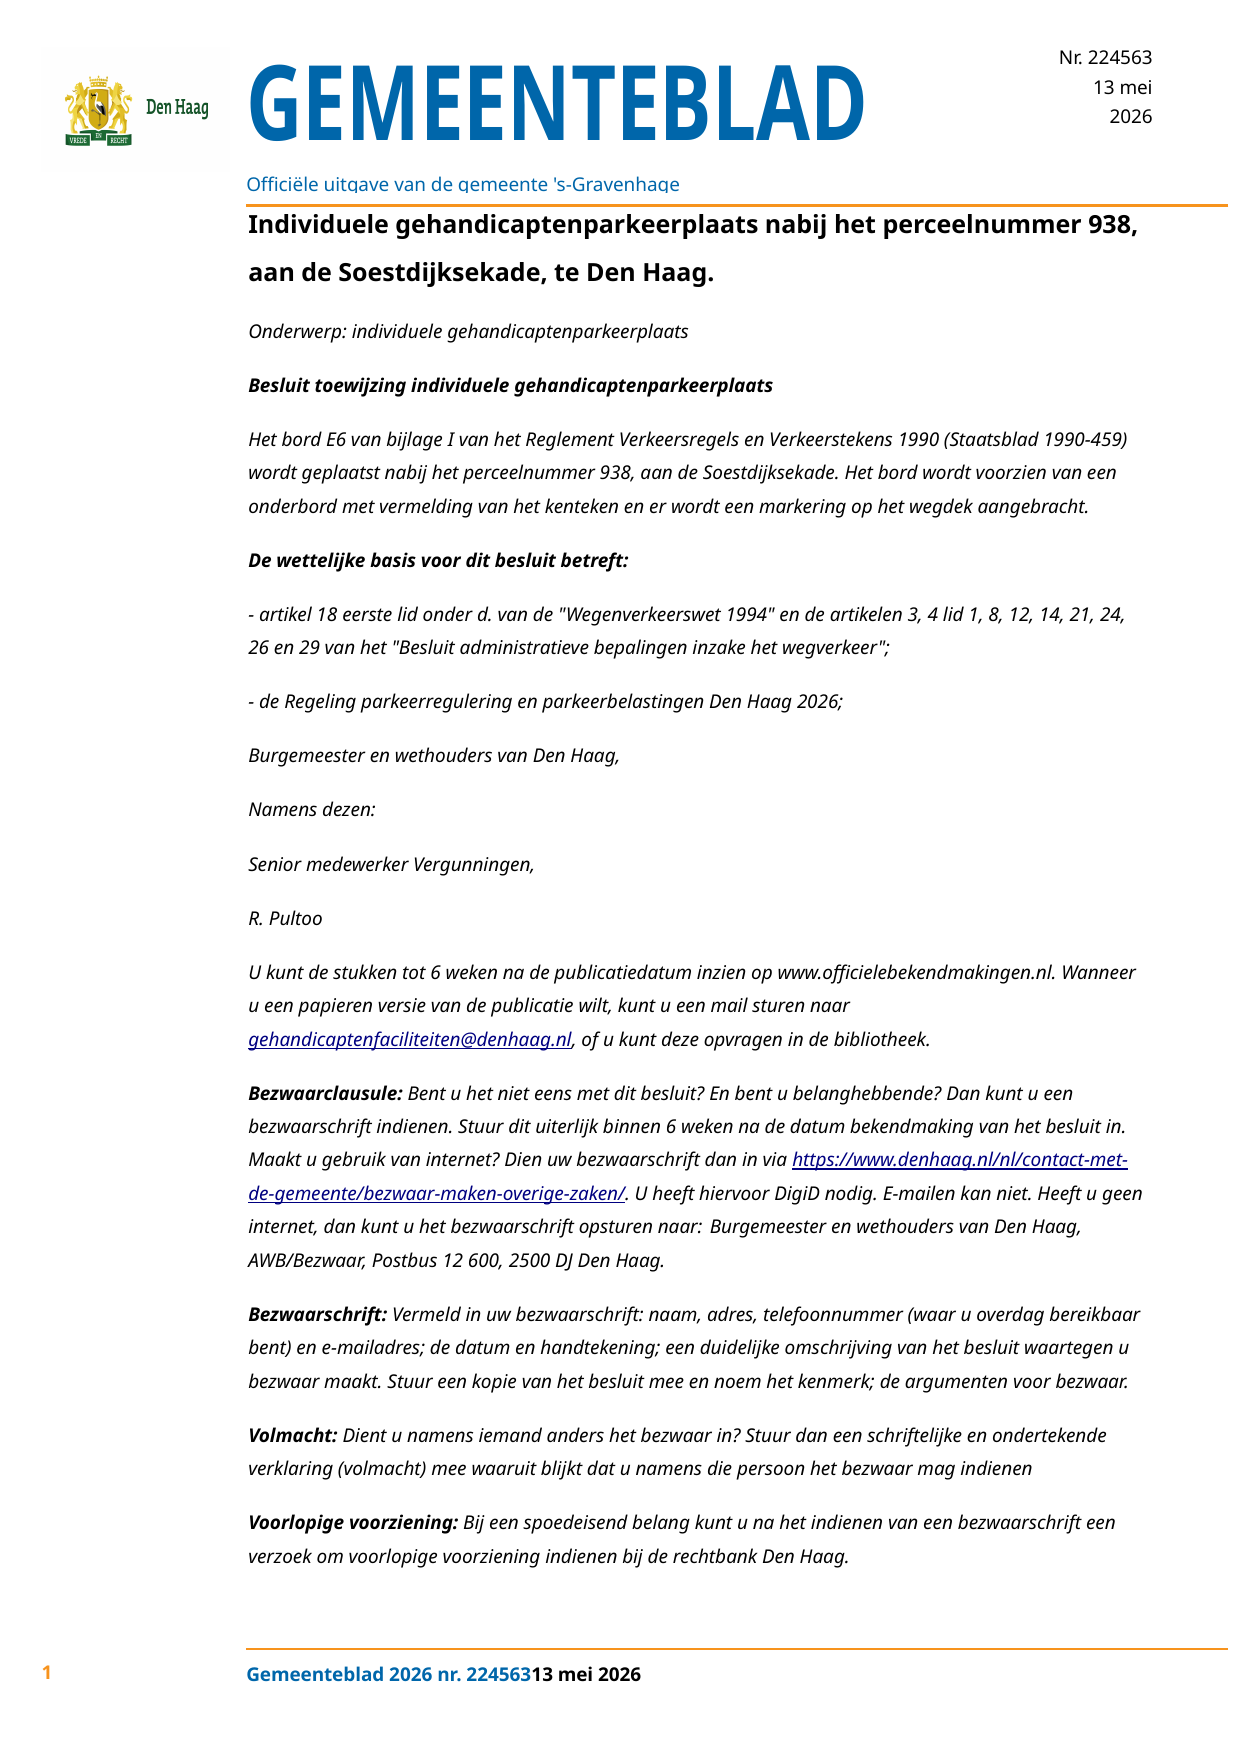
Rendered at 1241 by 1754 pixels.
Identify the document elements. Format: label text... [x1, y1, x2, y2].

text Burgemeester en wethouders van Den Haag, [248, 743, 1152, 768]
text Volmacht: Dient u namens iemand anders het bezwaar in? Stuur dan een schriftelijke en ondertekende verklaring (volmacht) mee waaruit blijkt dat u namens die persoon het bezwaar mag indienen [248, 1422, 1152, 1481]
text Namens dezen: [248, 797, 1152, 822]
text - artikel 18 eerste lid onder d. van de "Wegenverkeerswet 1994" en de artikelen 3, 4 lid 1, 8, 12, 14, 21, 24, 26 en 29 van het "Besluit administratieve bepalingen inzake het wegverkeer"; [248, 601, 1152, 660]
picture [41, 47, 231, 172]
text Het bord E6 van bijlage I van het Reglement Verkeersregels en Verkeerstekens 1990 (Staatsblad 1990-459) wordt geplaatst nabij het perceelnummer 938, aan de Soestdijksekade. Het bord wordt voorzien van een onderbord met vermelding van het kenteken en er wordt een markering op het wegdek aangebracht. [248, 426, 1152, 519]
text U kunt de stukken tot 6 weken na de publicatiedatum inzien op www.officielebekendmakingen.nl. Wanneer u een papieren versie van de publicatie wilt, kunt u een mail sturen naar gehandicaptenfaciliteiten@denhaag.nl, of u kunt deze opvragen in de bibliotheek. [248, 959, 1152, 1051]
text Individuele gehandicaptenparkeerplaats nabij het perceelnummer 938, aan de Soestdijksekade, te Den Haag. [248, 207, 1152, 288]
text Besluit toewijzing individuele gehandicaptenparkeerplaats [248, 372, 1152, 398]
text De wettelijke basis voor dit besluit betreft: [248, 547, 1152, 573]
text Senior medewerker Vergunningen, [248, 851, 1152, 876]
text - de Regeling parkeerregulering en parkeerbelastingen Den Haag 2026; [248, 688, 1152, 714]
text Onderwerp: individuele gehandicaptenparkeerplaats [248, 318, 1152, 344]
text Voorlopige voorziening: Bij een spoedeisend belang kunt u na het indienen van een bezwaarschrift een verzoek om voorlopige voorziening indienen bij de rechtbank Den Haag. [248, 1509, 1152, 1569]
text Bezwaarclausule: Bent u het niet eens met dit besluit? En bent u belanghebbende? Dan kunt u een bezwaarschrift indienen. Stuur dit uiterlijk binnen 6 weken na de datum bekendmaking van het besluit in. Maakt u gebruik van internet? Dien uw bezwaarschrift dan in via https://www.denhaag.nl/nl/contact-met-de-gemeente/bezwaar-maken-overige-zaken/. U heeft hiervoor DigiD nodig. E-mailen kan niet. Heeft u geen internet, dan kunt u het bezwaarschrift opsturen naar: Burgemeester en wethouders van Den Haag, AWB/Bezwaar, Postbus 12 600, 2500 DJ Den Haag. [248, 1080, 1152, 1273]
text R. Pultoo [248, 905, 1152, 931]
text Bezwaarschrift: Vermeld in uw bezwaarschrift: naam, adres, telefoonnummer (waar u overdag bereikbaar bent) en e-mailadres; de datum en handtekening; een duidelijke omschrijving van het besluit waartegen u bezwaar maakt. Stuur een kopie van het besluit mee en noem het kenmerk; de argumenten voor bezwaar. [248, 1301, 1152, 1394]
